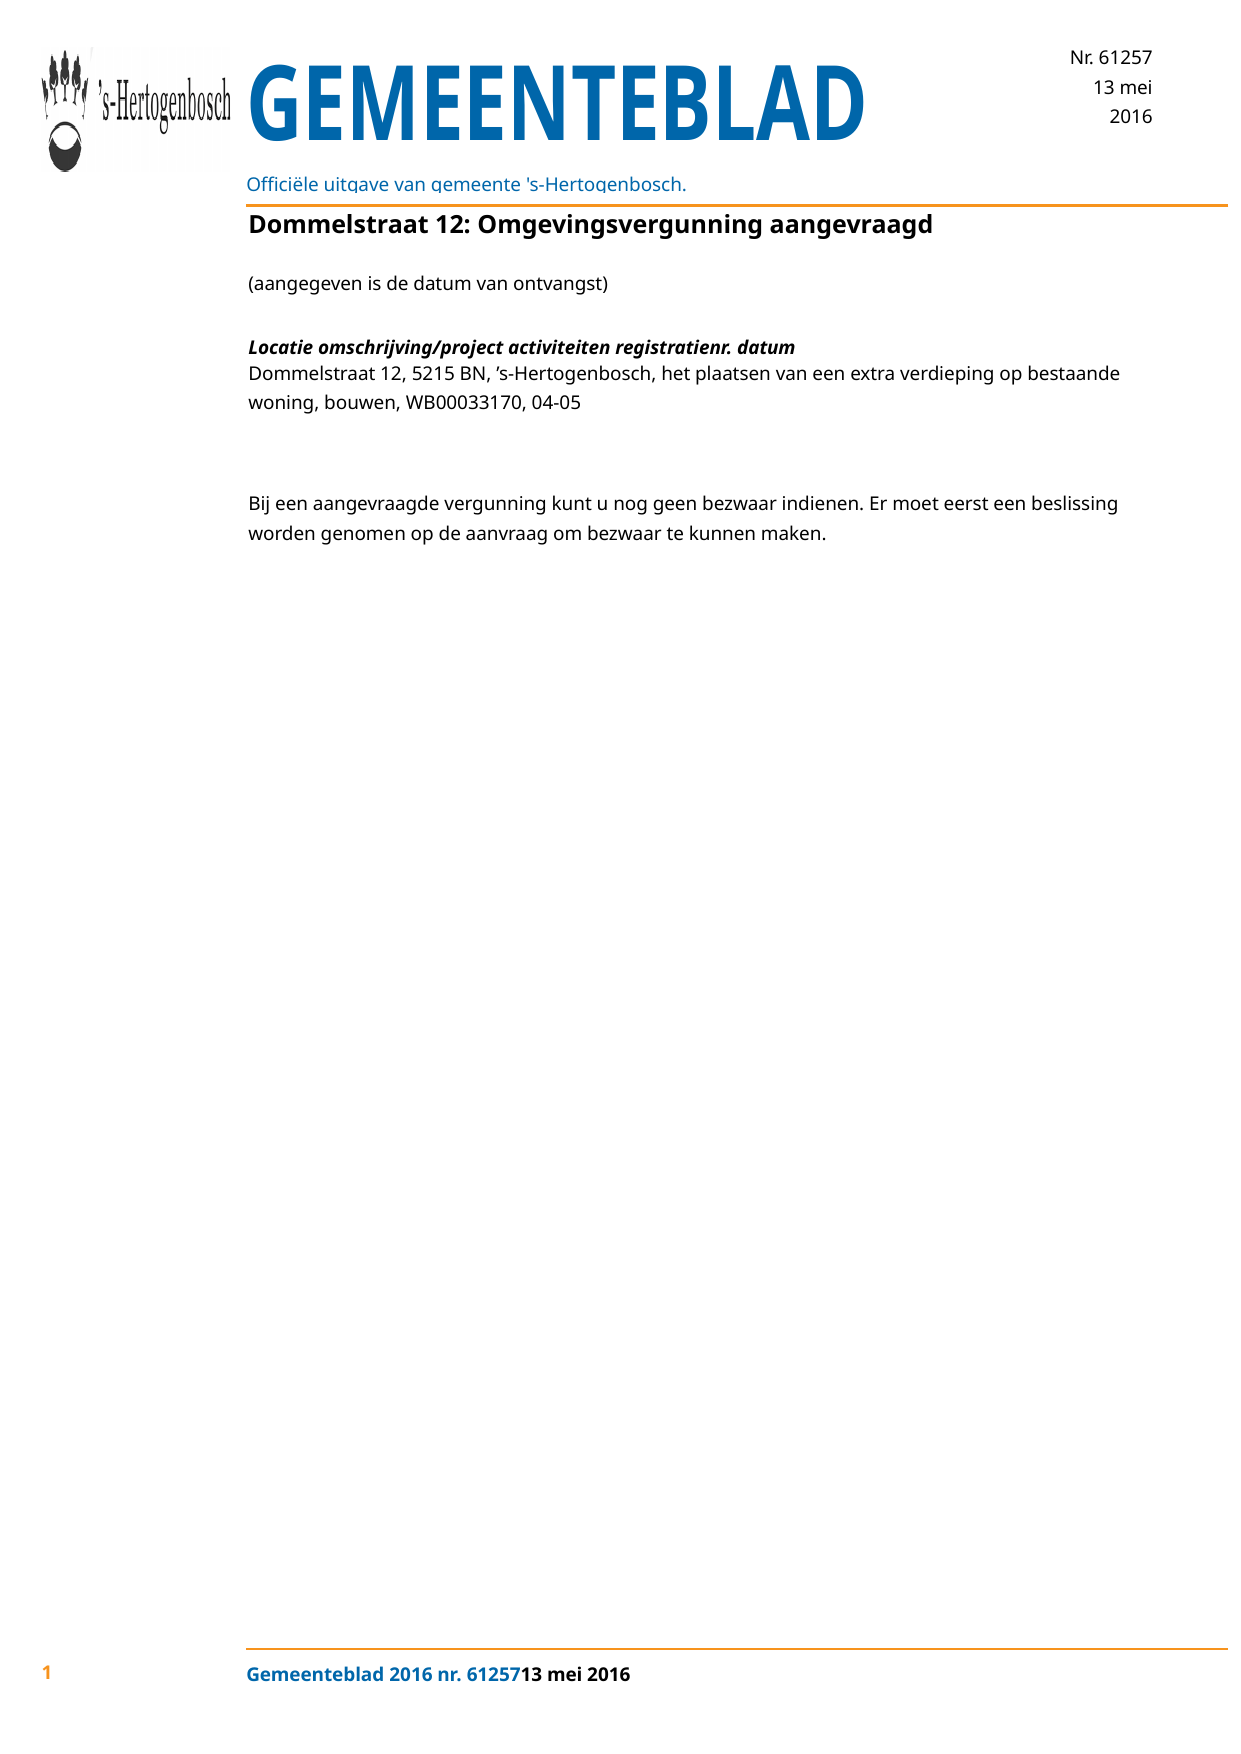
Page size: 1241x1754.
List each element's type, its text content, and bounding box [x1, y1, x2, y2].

text Locatie omschrijving/project activiteiten registratienr. datum [248, 334, 1152, 360]
text Dommelstraat 12: Omgevingsvergunning aangevraagd [248, 207, 1152, 241]
text (aangegeven is de datum van ontvangst) [248, 270, 1152, 296]
picture [41, 47, 231, 172]
text Dommelstraat 12, 5215 BN, ’s-Hertogenbosch, het plaatsen van een extra verdieping op bestaande woning, bouwen, WB00033170, 04-05 [248, 360, 1152, 415]
text Bij een aangevraagde vergunning kunt u nog geen bezwaar indienen. Er moet eerst een beslissing worden genomen op de aanvraag om bezwaar te kunnen maken. [248, 490, 1152, 546]
